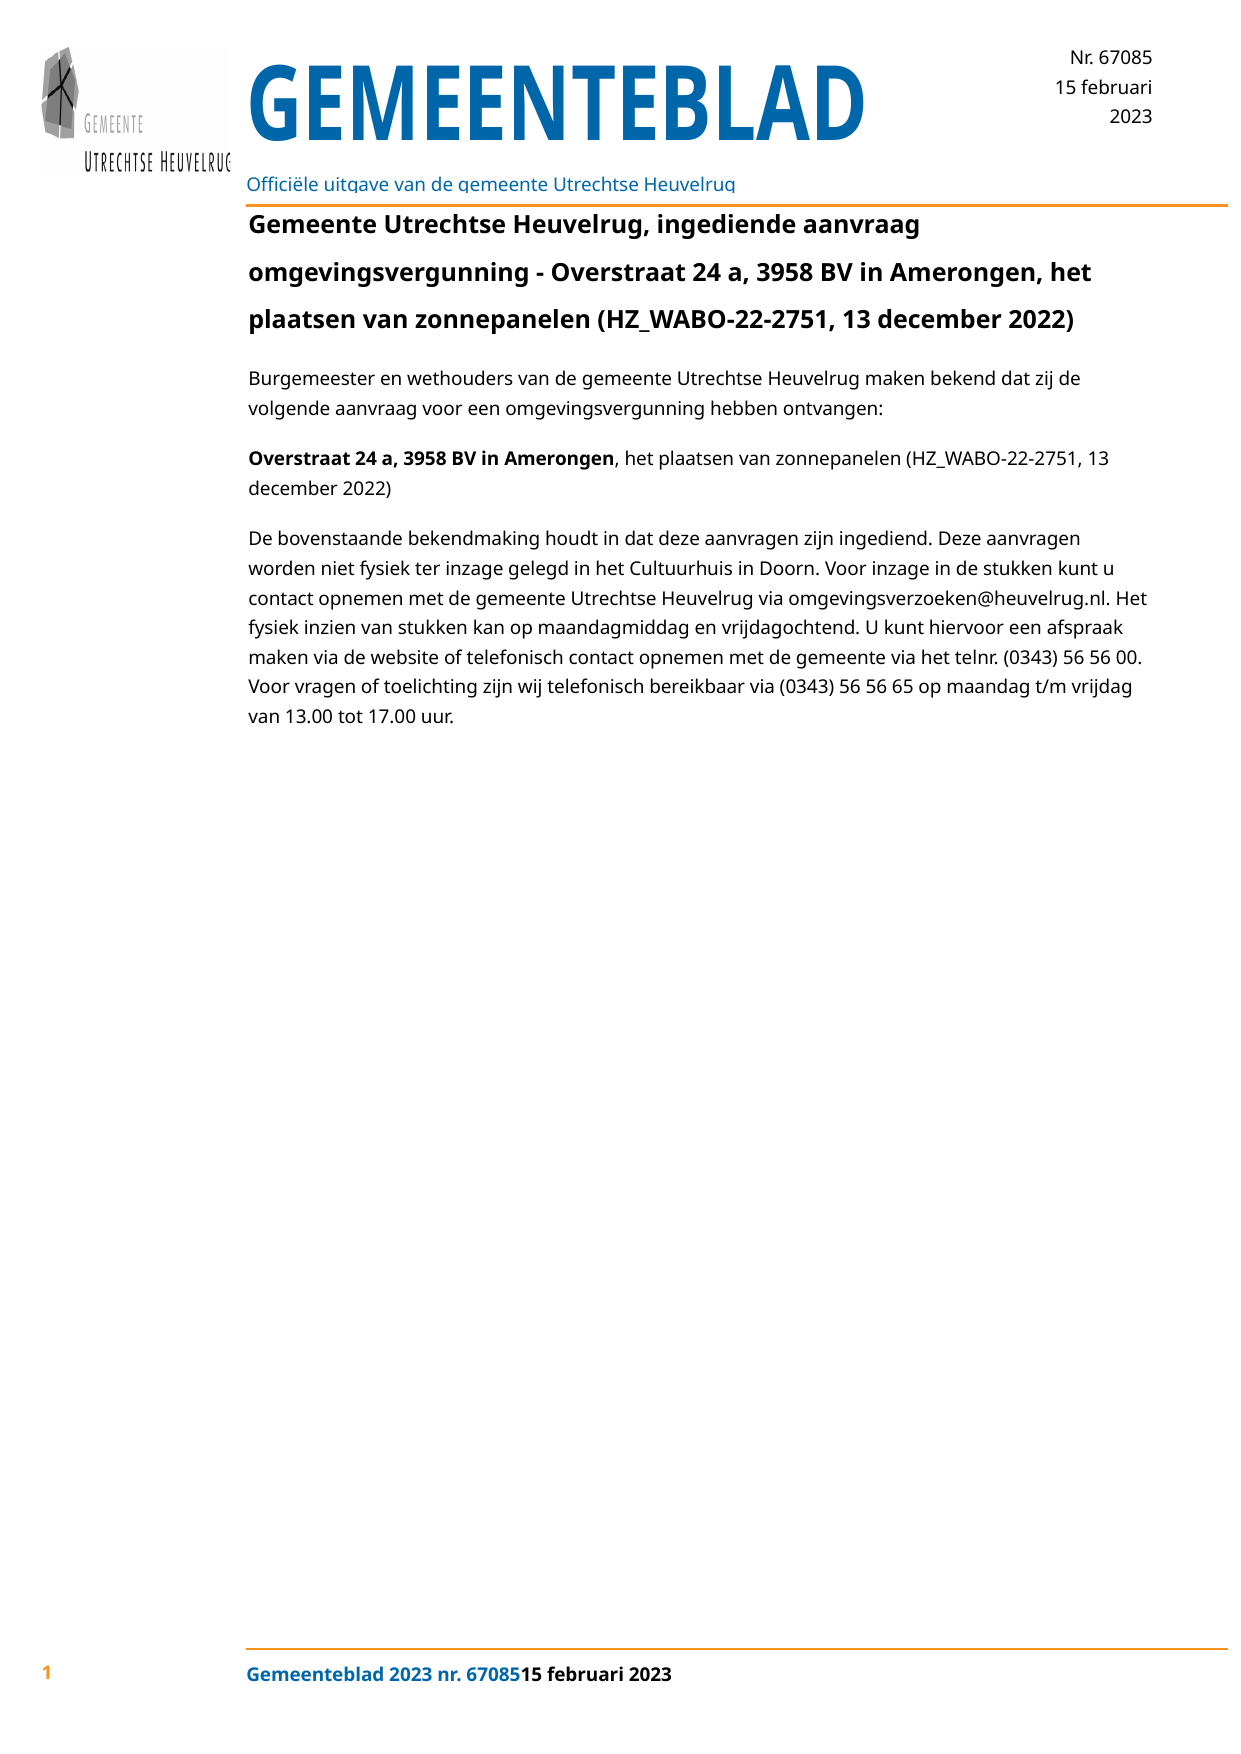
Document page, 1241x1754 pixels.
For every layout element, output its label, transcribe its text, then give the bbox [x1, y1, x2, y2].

text Overstraat 24 a, 3958 BV in Amerongen, het plaatsen van zonnepanelen (HZ_WABO-22-2751, 13 december 2022) [248, 446, 1152, 501]
text Burgemeester en wethouders van de gemeente Utrechtse Heuvelrug maken bekend dat zij de volgende aanvraag voor een omgevingsvergunning hebben ontvangen: [248, 366, 1152, 421]
text Gemeente Utrechtse Heuvelrug, ingediende aanvraag omgevingsvergunning - Overstraat 24 a, 3958 BV in Amerongen, het plaatsen van zonnepanelen (HZ_WABO-22-2751, 13 december 2022) [248, 207, 1152, 336]
picture [41, 47, 231, 172]
text De bovenstaande bekendmaking houdt in dat deze aanvragen zijn ingediend. Deze aanvragen worden niet fysiek ter inzage gelegd in het Cultuurhuis in Doorn. Voor inzage in de stukken kunt u contact opnemen met de gemeente Utrechtse Heuvelrug via omgevingsverzoeken@heuvelrug.nl. Het fysiek inzien van stukken kan op maandagmiddag en vrijdagochtend. U kunt hiervoor een afspraak maken via de website of telefonisch contact opnemen met de gemeente via het telnr. (0343) 56 56 00. Voor vragen of toelichting zijn wij telefonisch bereikbaar via (0343) 56 56 65 op maandag t/m vrijdag van 13.00 tot 17.00 uur. [248, 526, 1152, 729]
